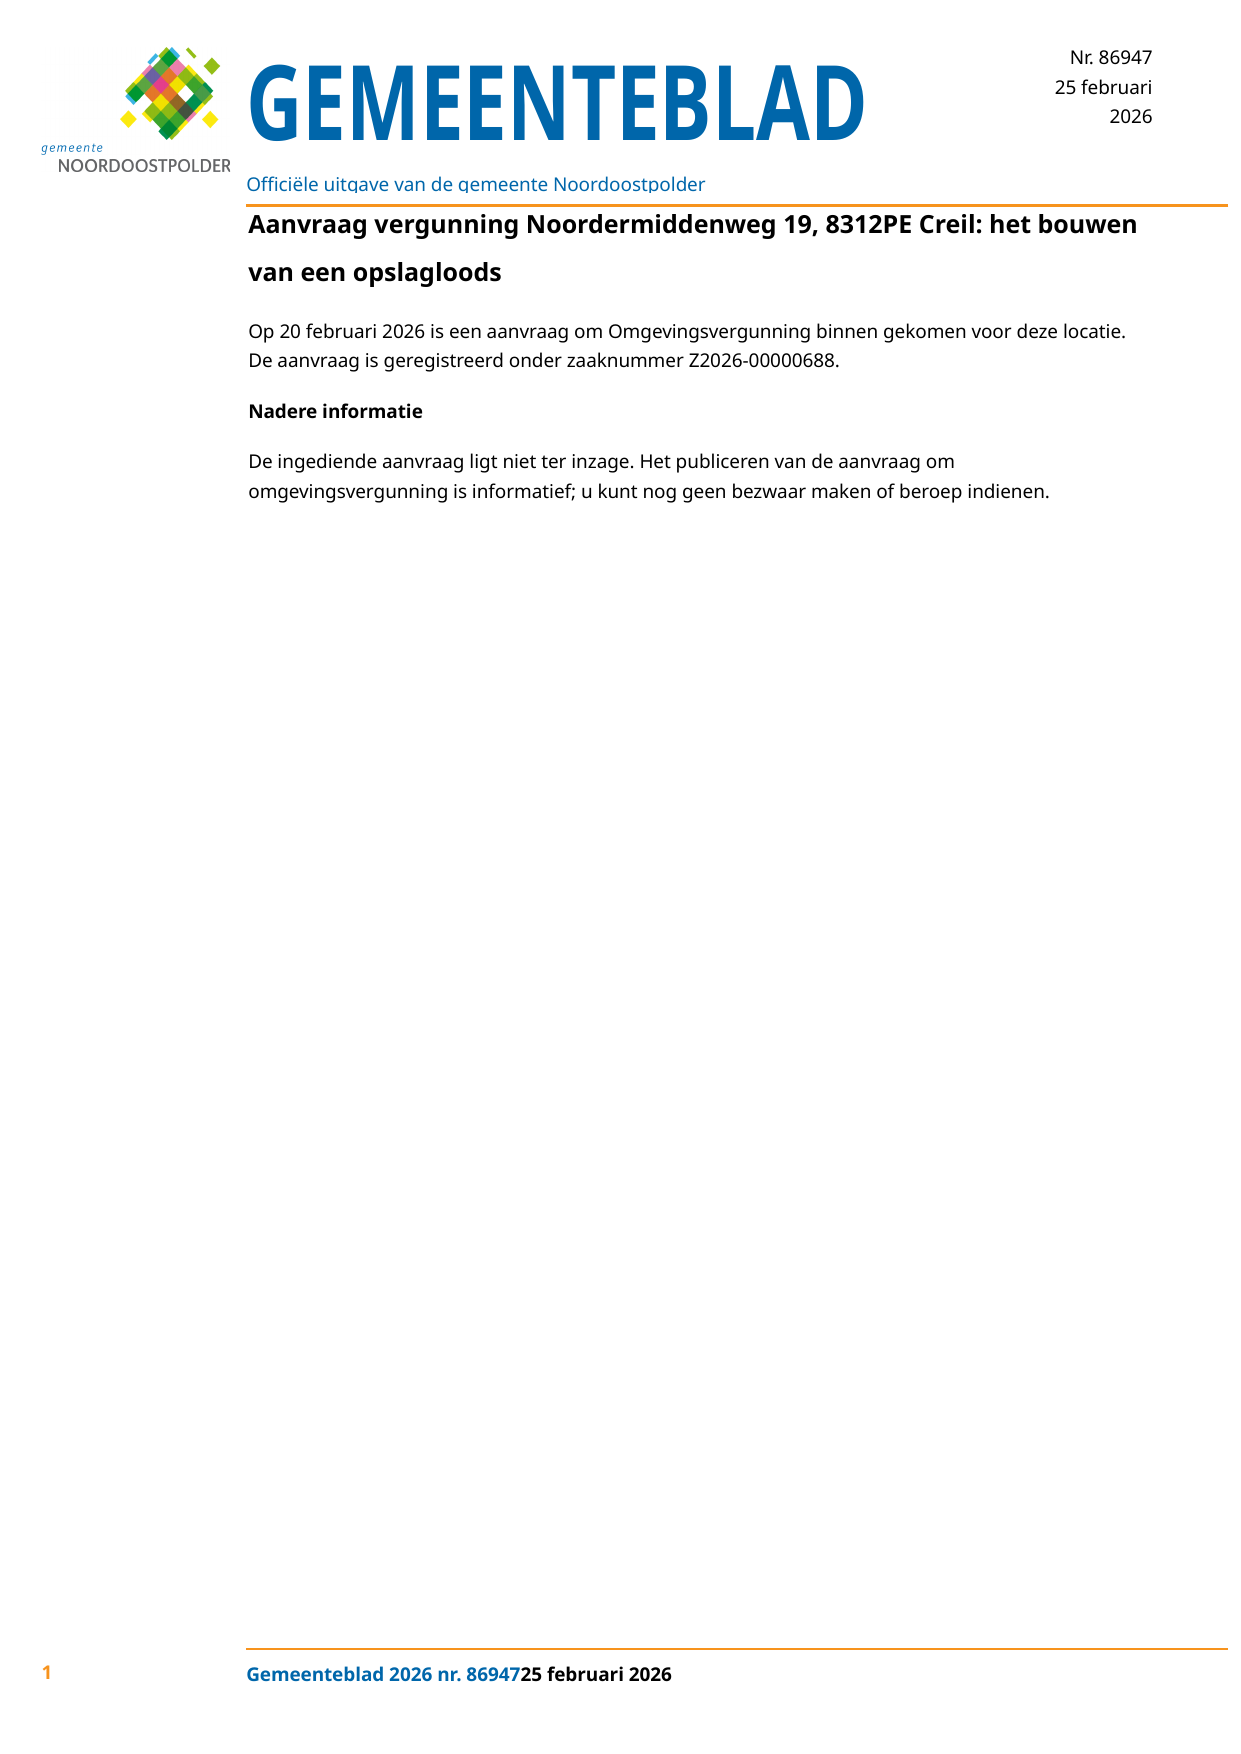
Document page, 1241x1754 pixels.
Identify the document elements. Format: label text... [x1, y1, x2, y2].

text Nadere informatie [248, 398, 1152, 424]
text Op 20 februari 2026 is een aanvraag om Omgevingsvergunning binnen gekomen voor deze locatie. De aanvraag is geregistreerd onder zaaknummer Z2026-00000688. [248, 318, 1152, 373]
picture [41, 47, 231, 172]
text De ingediende aanvraag ligt niet ter inzage. Het publiceren van de aanvraag om omgevingsvergunning is informatief; u kunt nog geen bezwaar maken of beroep indienen. [248, 448, 1152, 504]
text Aanvraag vergunning Noordermiddenweg 19, 8312PE Creil: het bouwen van een opslagloods [248, 207, 1152, 288]
